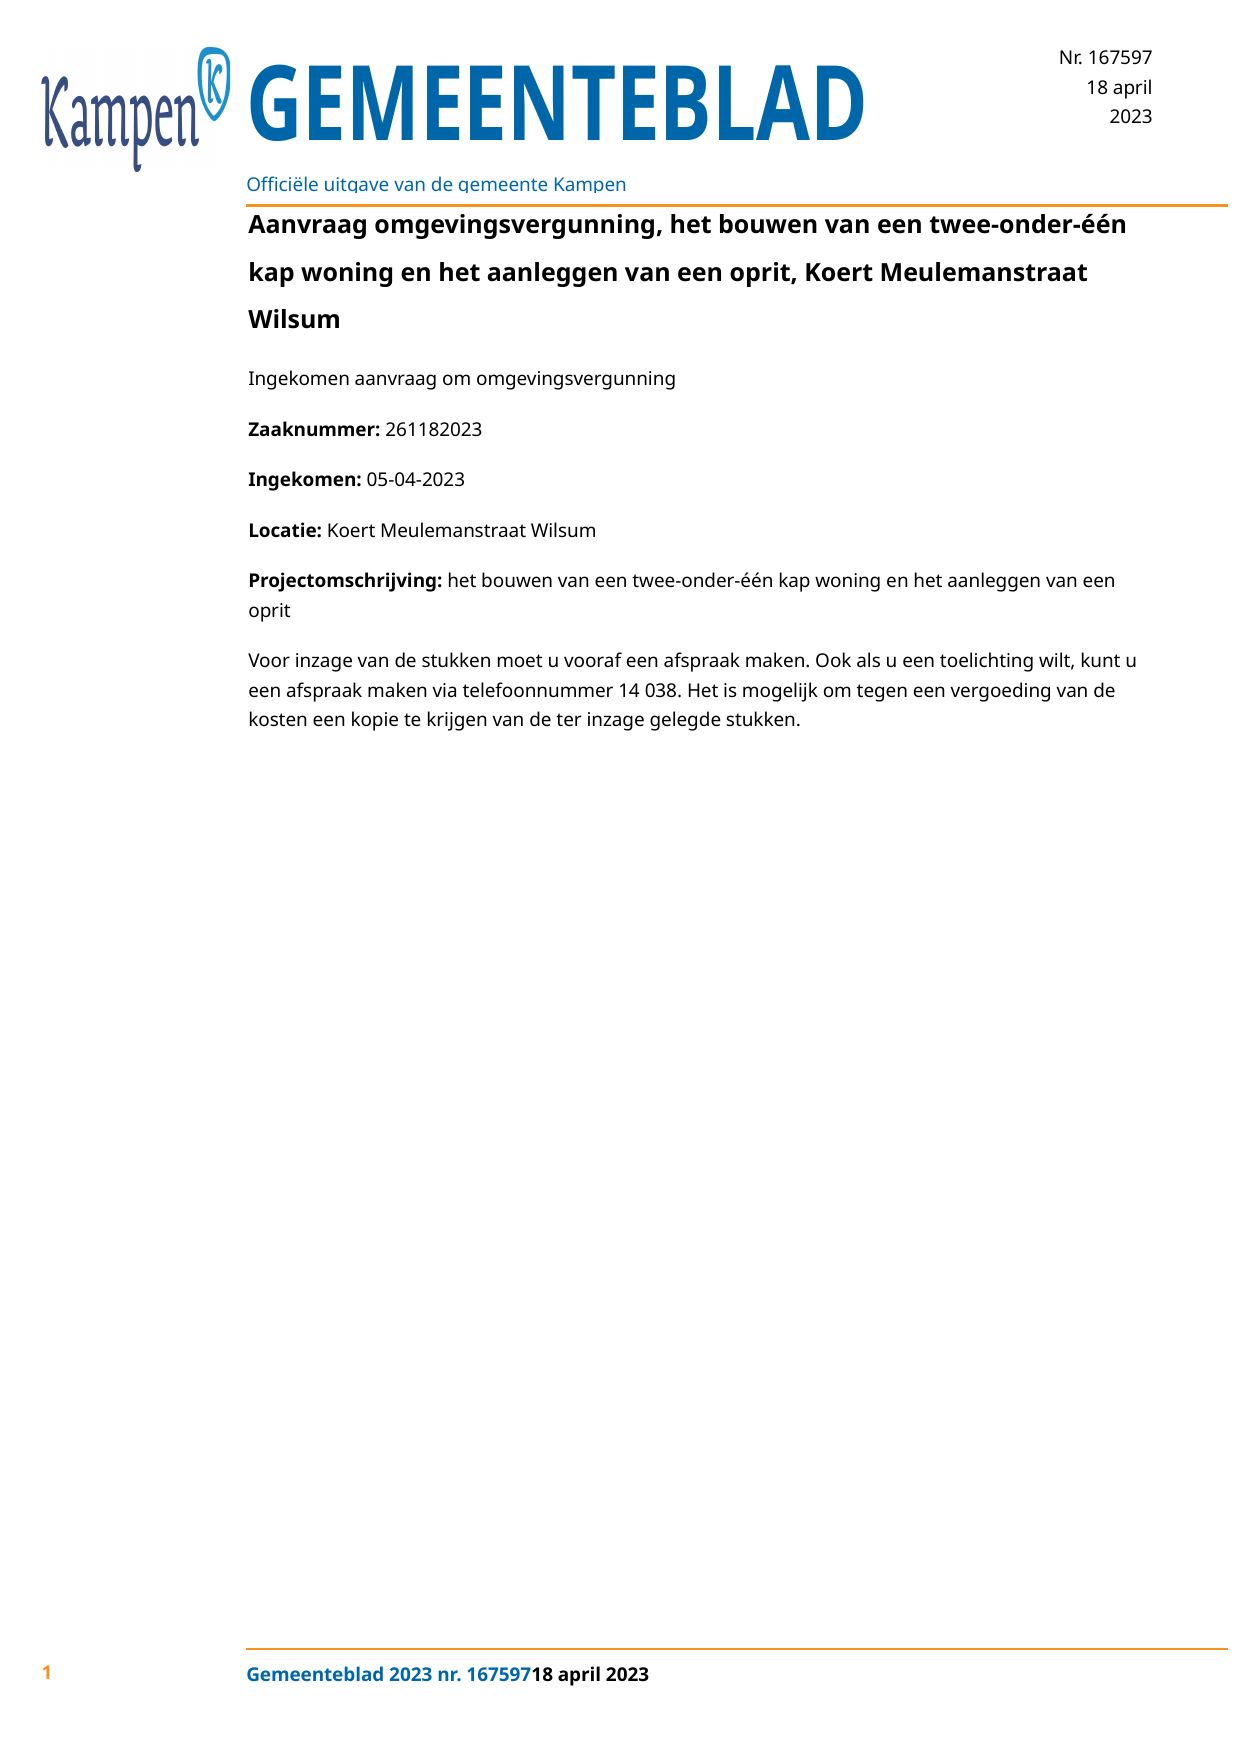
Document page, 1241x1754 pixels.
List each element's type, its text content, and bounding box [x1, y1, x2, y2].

text Projectomschrijving: het bouwen van een twee-onder-één kap woning en het aanleggen van een oprit [248, 567, 1152, 622]
text Locatie: Koert Meulemanstraat Wilsum [248, 517, 1152, 542]
text Aanvraag omgevingsvergunning, het bouwen van een twee-onder-één kap woning en het aanleggen van een oprit, Koert Meulemanstraat Wilsum [248, 207, 1152, 336]
picture [41, 47, 231, 172]
text Zaaknummer: 261182023 [248, 416, 1152, 442]
text Ingekomen aanvraag om omgevingsvergunning [248, 366, 1152, 391]
text Voor inzage van de stukken moet u vooraf een afspraak maken. Ook als u een toelichting wilt, kunt u een afspraak maken via telefoonnummer 14 038. Het is mogelijk om tegen een vergoeding van de kosten een kopie te krijgen van de ter inzage gelegde stukken. [248, 647, 1152, 732]
text Ingekomen: 05-04-2023 [248, 466, 1152, 492]
